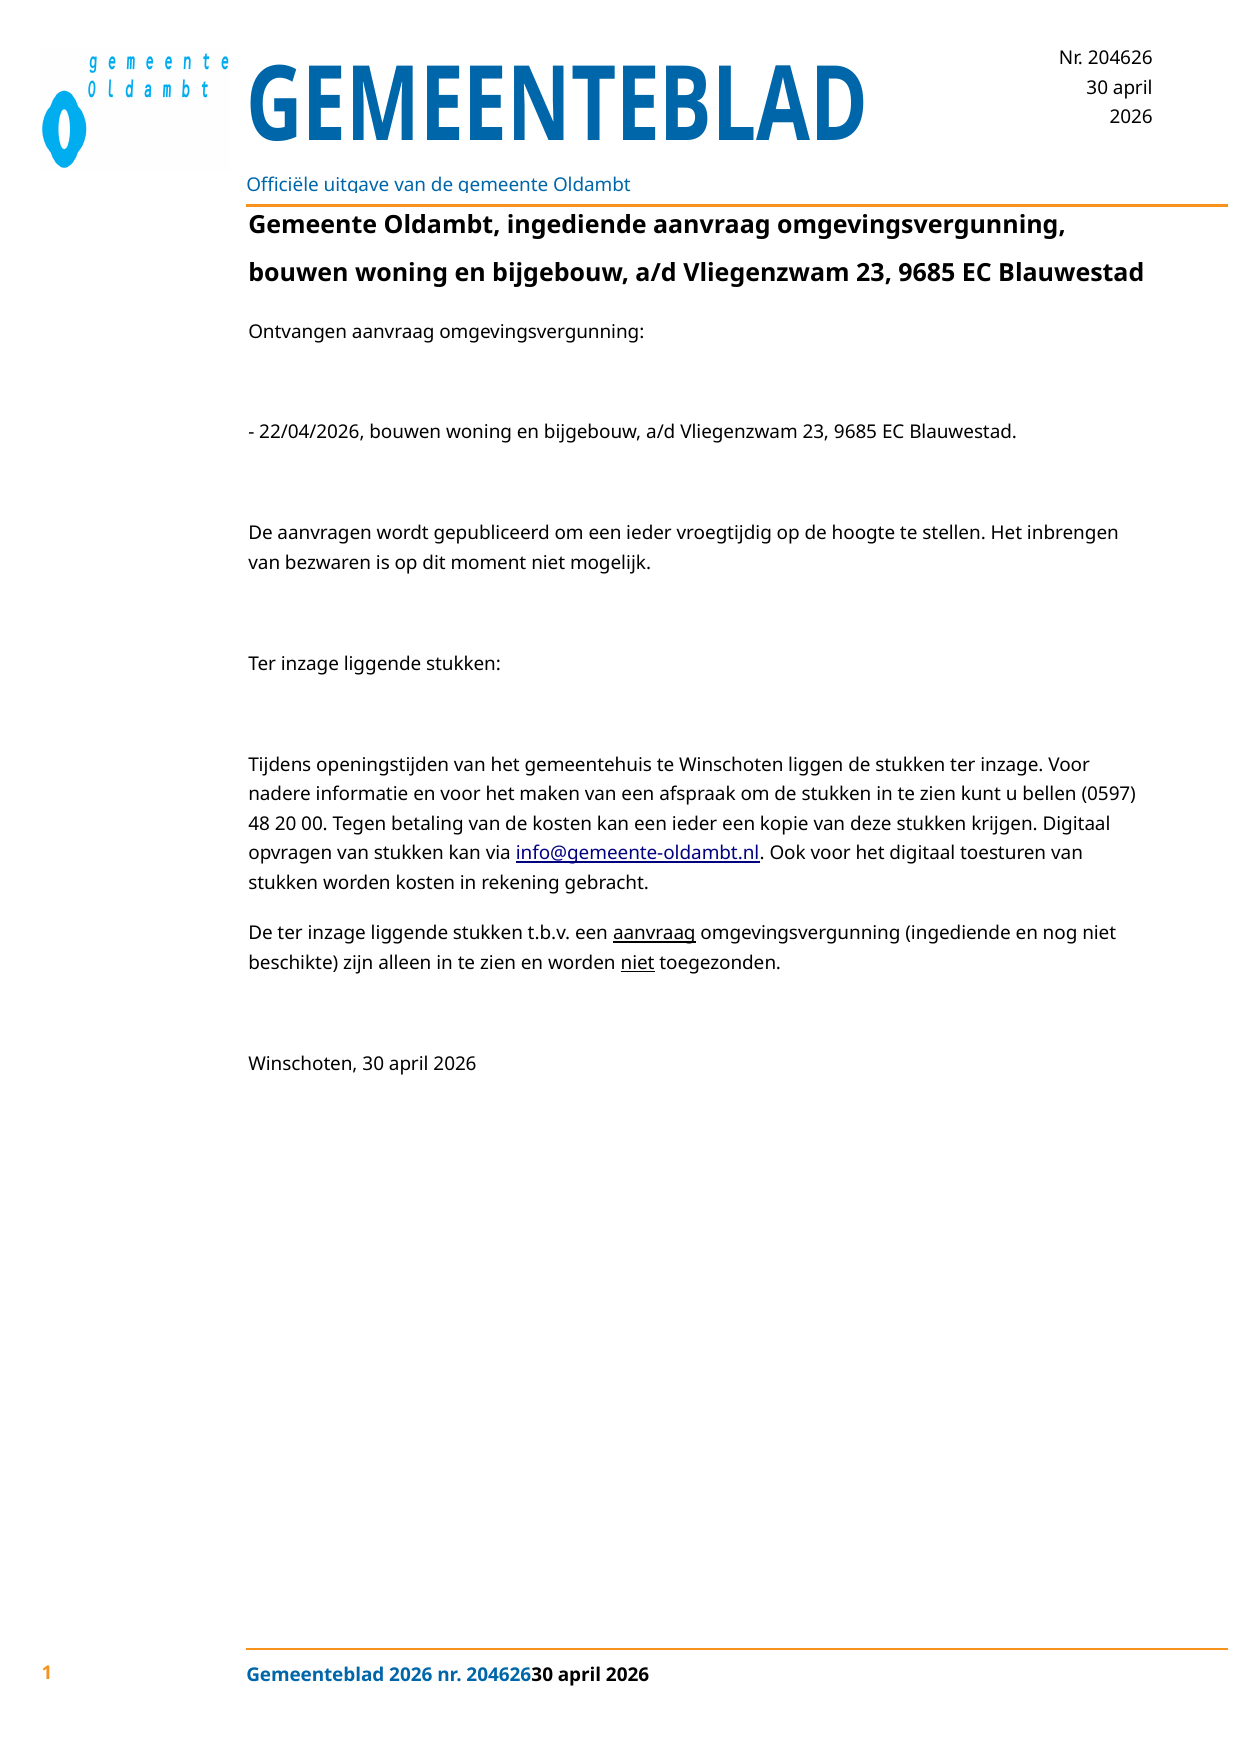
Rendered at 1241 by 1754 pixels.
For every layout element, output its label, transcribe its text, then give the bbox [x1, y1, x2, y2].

text De ter inzage liggende stukken t.b.v. een aanvraag omgevingsvergunning (ingediende en nog niet beschikte) zijn alleen in te zien en worden niet toegezonden. [248, 919, 1152, 975]
text De aanvragen wordt gepubliceerd om een ieder vroegtijdig op de hoogte te stellen. Het inbrengen van bezwaren is op dit moment niet mogelijk. [248, 519, 1152, 575]
text Ter inzage liggende stukken: [248, 650, 1152, 676]
text - 22/04/2026, bouwen woning en bijgebouw, a/d Vliegenzwam 23, 9685 EC Blauwestad. [248, 419, 1152, 444]
text Gemeente Oldambt, ingediende aanvraag omgevingsvergunning, bouwen woning en bijgebouw, a/d Vliegenzwam 23, 9685 EC Blauwestad [248, 207, 1152, 288]
text Winschoten, 30 april 2026 [248, 1050, 1152, 1076]
text Ontvangen aanvraag omgevingsvergunning: [248, 318, 1152, 344]
text Tijdens openingstijden van het gemeentehuis te Winschoten liggen de stukken ter inzage. Voor nadere informatie en voor het maken van een afspraak om de stukken in te zien kunt u bellen (0597) 48 20 00. Tegen betaling van de kosten kan een ieder een kopie van deze stukken krijgen. Digitaal opvragen van stukken kan via info@gemeente-oldambt.nl. Ook voor het digitaal toesturen van stukken worden kosten in rekening gebracht. [248, 751, 1152, 895]
picture [41, 47, 231, 172]
